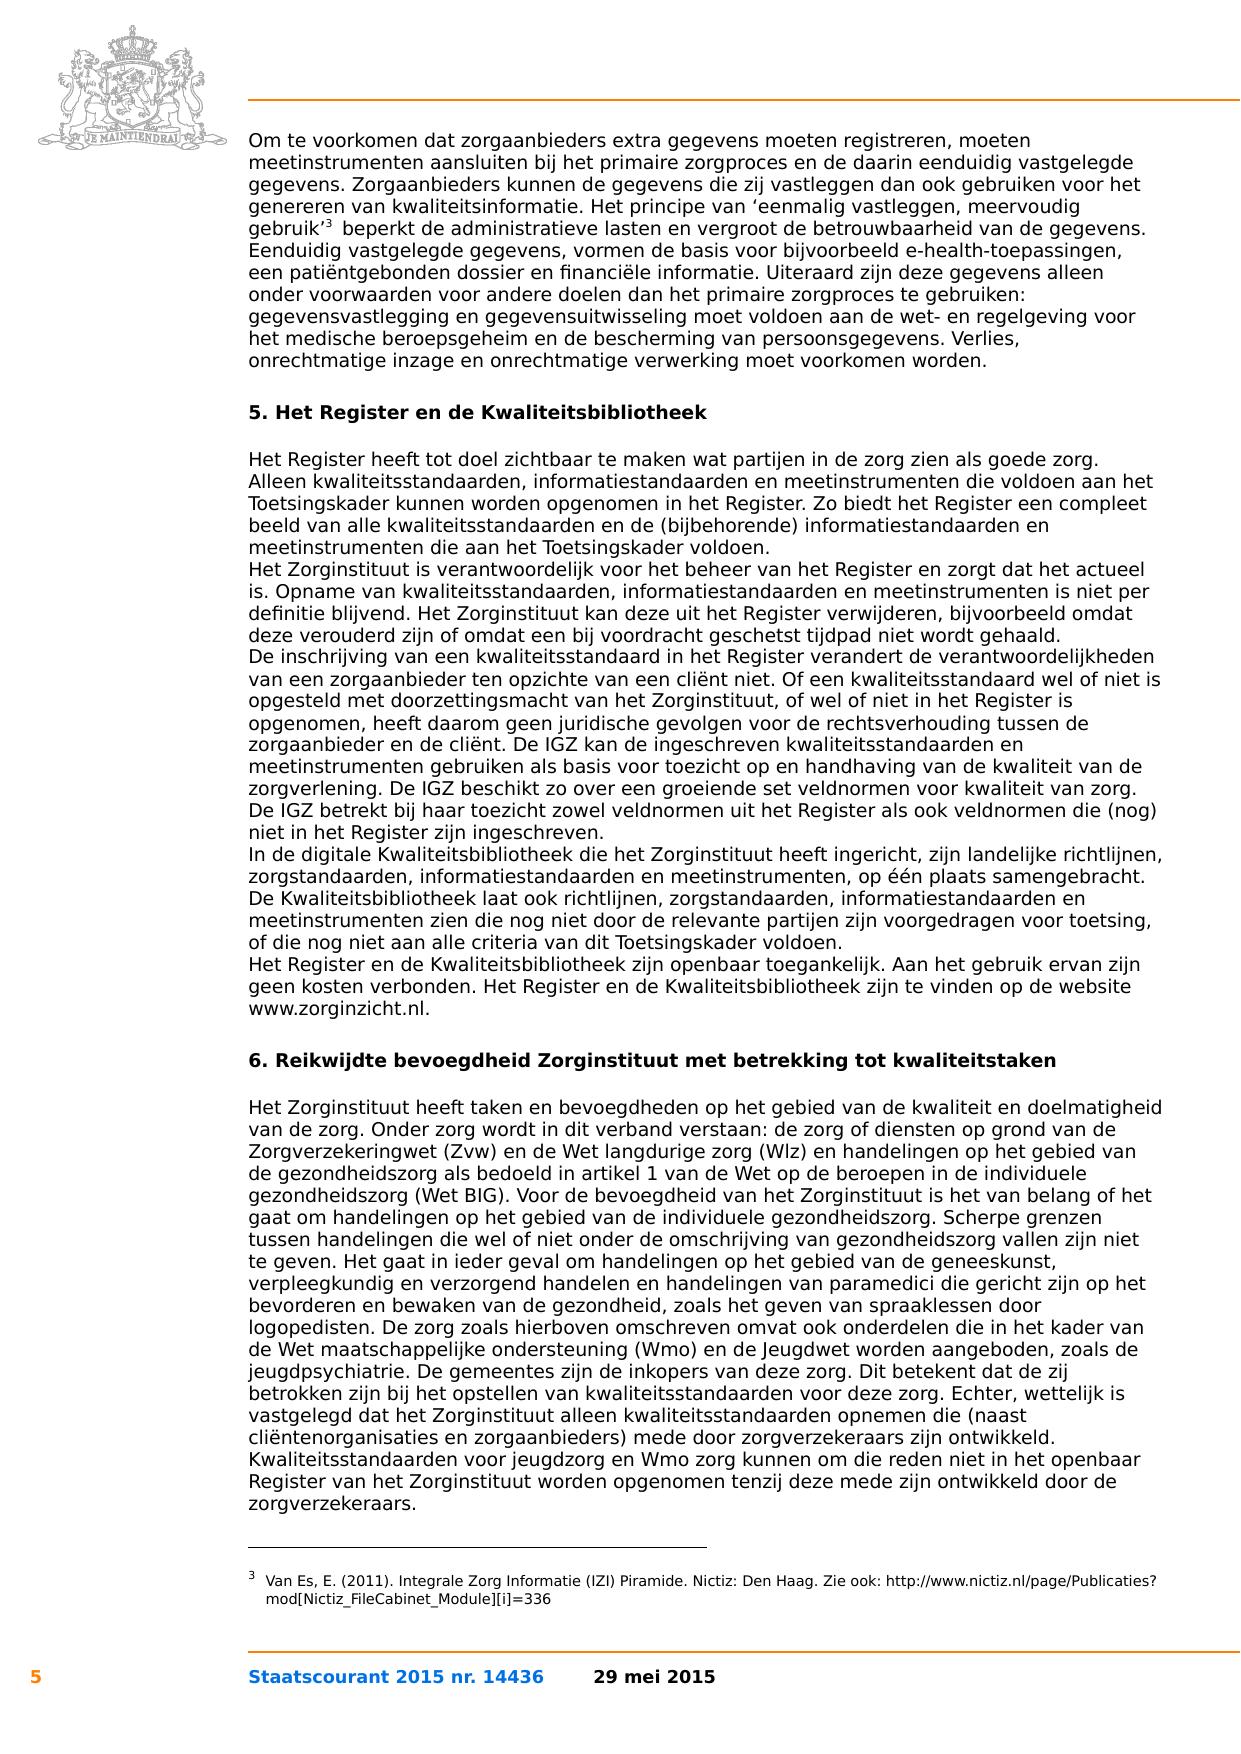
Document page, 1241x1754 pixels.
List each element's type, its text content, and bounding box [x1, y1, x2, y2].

text In de digitale Kwaliteitsbibliotheek die het Zorginstituut heeft ingericht, zijn landelijke richtlijnen, zorgstandaarden, informatiestandaarden en meetinstrumenten, op één plaats samengebracht. De Kwaliteitsbibliotheek laat ook richtlijnen, zorgstandaarden, informatiestandaarden en meetinstrumenten zien die nog niet door de relevante partijen zijn voorgedragen voor toetsing, of die nog niet aan alle criteria van dit Toetsingskader voldoen. [248, 844, 1163, 954]
text Het Zorginstituut heeft taken en bevoegdheden op het gebied van de kwaliteit en doelmatigheid van de zorg. Onder zorg wordt in dit verband verstaan: de zorg of diensten op grond van de Zorgverzekeringwet (Zvw) en de Wet langdurige zorg (Wlz) en handelingen op het gebied van de gezondheidszorg als bedoeld in artikel 1 van de Wet op de beroepen in de individuele gezondheidszorg (Wet BIG). Voor de bevoegdheid van het Zorginstituut is het van belang of het gaat om handelingen op het gebied van de individuele gezondheidszorg. Scherpe grenzen tussen handelingen die wel of niet onder de omschrijving van gezondheidszorg vallen zijn niet te geven. Het gaat in ieder geval om handelingen op het gebied van de geneeskunst, verpleegkundig en verzorgend handelen en handelingen van paramedici die gericht zijn op het bevorderen en bewaken van de gezondheid, zoals het geven van spraaklessen door logopedisten. De zorg zoals hierboven omschreven omvat ook onderdelen die in het kader van de Wet maatschappelijke ondersteuning (Wmo) en de Jeugdwet worden aangeboden, zoals de jeugdpsychiatrie. De gemeentes zijn de inkopers van deze zorg. Dit betekent dat de zij betrokken zijn bij het opstellen van kwaliteitsstandaarden voor deze zorg. Echter, wettelijk is vastgelegd dat het Zorginstituut alleen kwaliteitsstandaarden opnemen die (naast cliëntenorganisaties en zorgaanbieders) mede door zorgverzekeraars zijn ontwikkeld. Kwaliteitsstandaarden voor jeugdzorg en Wmo zorg kunnen om die reden niet in het openbaar Register van het Zorginstituut worden opgenomen tenzij deze mede zijn ontwikkeld door de zorgverzekeraars. [248, 1097, 1163, 1515]
text Het Register en de Kwaliteitsbibliotheek zijn openbaar toegankelijk. Aan het gebruik ervan zijn geen kosten verbonden. Het Register en de Kwaliteitsbibliotheek zijn te vinden op de website www.zorginzicht.nl. [248, 954, 1163, 1020]
text Om te voorkomen dat zorgaanbieders extra gegevens moeten registreren, moeten meetinstrumenten aansluiten bij het primaire zorgproces en de daarin eenduidig vastgelegde gegevens. Zorgaanbieders kunnen de gegevens die zij vastleggen dan ook gebruiken voor het genereren van kwaliteitsinformatie. Het principe van ‘eenmalig vastleggen, meervoudig gebruik’ beperkt de administratieve lasten en vergroot de betrouwbaarheid van de gegevens. Eenduidig vastgelegde gegevens, vormen de basis voor bijvoorbeeld e-health-toepassingen, een patiëntgebonden dossier en financiële informatie. Uiteraard zijn deze gegevens alleen onder voorwaarden voor andere doelen dan het primaire zorgproces te gebruiken: gegevensvastlegging en gegevensuitwisseling moet voldoen aan de wet- en regelgeving voor het medische beroepsgeheim en de bescherming van persoonsgegevens. Verlies, onrechtmatige inzage en onrechtmatige verwerking moet voorkomen worden. [248, 130, 1163, 372]
text Het Register heeft tot doel zichtbaar te maken wat partijen in de zorg zien als goede zorg. Alleen kwaliteitsstandaarden, informatiestandaarden en meetinstrumenten die voldoen aan het Toetsingskader kunnen worden opgenomen in het Register. Zo biedt het Register een compleet beeld van alle kwaliteitsstandaarden en de (bijbehorende) informatiestandaarden en meetinstrumenten die aan het Toetsingskader voldoen. [248, 449, 1163, 558]
picture [38, 25, 227, 150]
subtitle 6. Reikwijdte bevoegdheid Zorginstituut met betrekking tot kwaliteitstaken [248, 1050, 1163, 1072]
text Het Zorginstituut is verantwoordelijk voor het beheer van het Register en zorgt dat het actueel is. Opname van kwaliteitsstandaarden, informatiestandaarden en meetinstrumenten is niet per definitie blijvend. Het Zorginstituut kan deze uit het Register verwijderen, bijvoorbeeld omdat deze verouderd zijn of omdat een bij voordracht geschetst tijdpad niet wordt gehaald. [248, 558, 1163, 646]
text De inschrijving van een kwaliteitsstandaard in het Register verandert de verantwoordelijkheden van een zorgaanbieder ten opzichte van een cliënt niet. Of een kwaliteitsstandaard wel of niet is opgesteld met doorzettingsmacht van het Zorginstituut, of wel of niet in het Register is opgenomen, heeft daarom geen juridische gevolgen voor de rechtsverhouding tussen de zorgaanbieder en de cliënt. De IGZ kan de ingeschreven kwaliteitsstandaarden en meetinstrumenten gebruiken als basis voor toezicht op en handhaving van de kwaliteit van de zorgverlening. De IGZ beschikt zo over een groeiende set veldnormen voor kwaliteit van zorg. De IGZ betrekt bij haar toezicht zowel veldnormen uit het Register als ook veldnormen die (nog) niet in het Register zijn ingeschreven. [248, 646, 1163, 844]
subtitle 5. Het Register en de Kwaliteitsbibliotheek [248, 402, 1163, 424]
text Van Es, E. (2011). Integrale Zorg Informatie (IZI) Piramide. Nictiz: Den Haag. Zie ook: http://www.nictiz.nl/page/Publicaties?mod[Nictiz_FileCabinet_Module][i]=336 [248, 1569, 1163, 1608]
